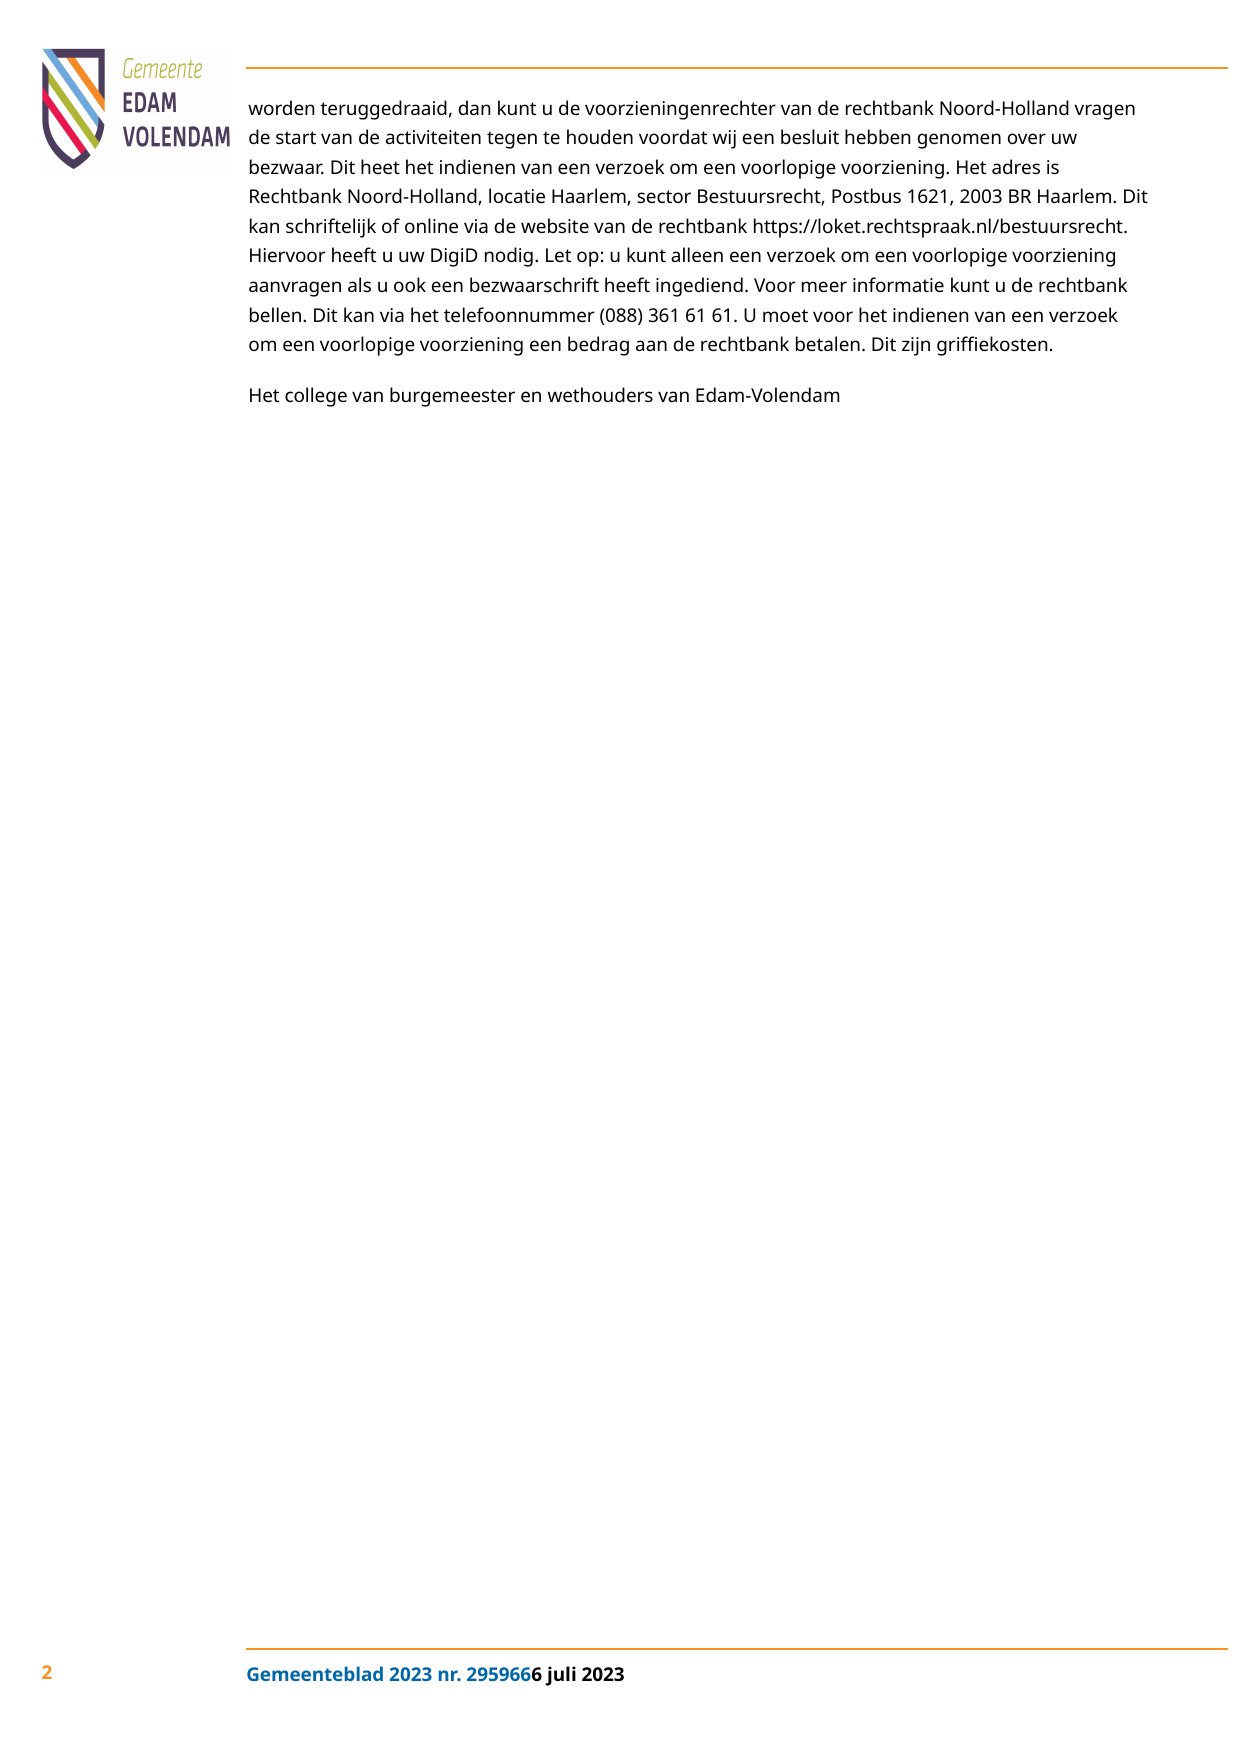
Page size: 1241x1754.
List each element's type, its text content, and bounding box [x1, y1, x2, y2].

text worden teruggedraaid, dan kunt u de voorzieningenrechter van de rechtbank Noord-Holland vragen de start van de activiteiten tegen te houden voordat wij een besluit hebben genomen over uw bezwaar. Dit heet het indienen van een verzoek om een voorlopige voorziening. Het adres is Rechtbank Noord-Holland, locatie Haarlem, sector Bestuursrecht, Postbus 1621, 2003 BR Haarlem. Dit kan schriftelijk of online via de website van de rechtbank https://loket.rechtspraak.nl/bestuursrecht. Hiervoor heeft u uw DigiD nodig. Let op: u kunt alleen een verzoek om een voorlopige voorziening aanvragen als u ook een bezwaarschrift heeft ingediend. Voor meer informatie kunt u de rechtbank bellen. Dit kan via het telefoonnummer (088) 361 61 61. U moet voor het indienen van een verzoek om een voorlopige voorziening een bedrag aan de rechtbank betalen. Dit zijn griffiekosten. [248, 95, 1152, 357]
picture [41, 47, 231, 172]
text Het college van burgemeester en wethouders van Edam-Volendam [248, 382, 1152, 408]
